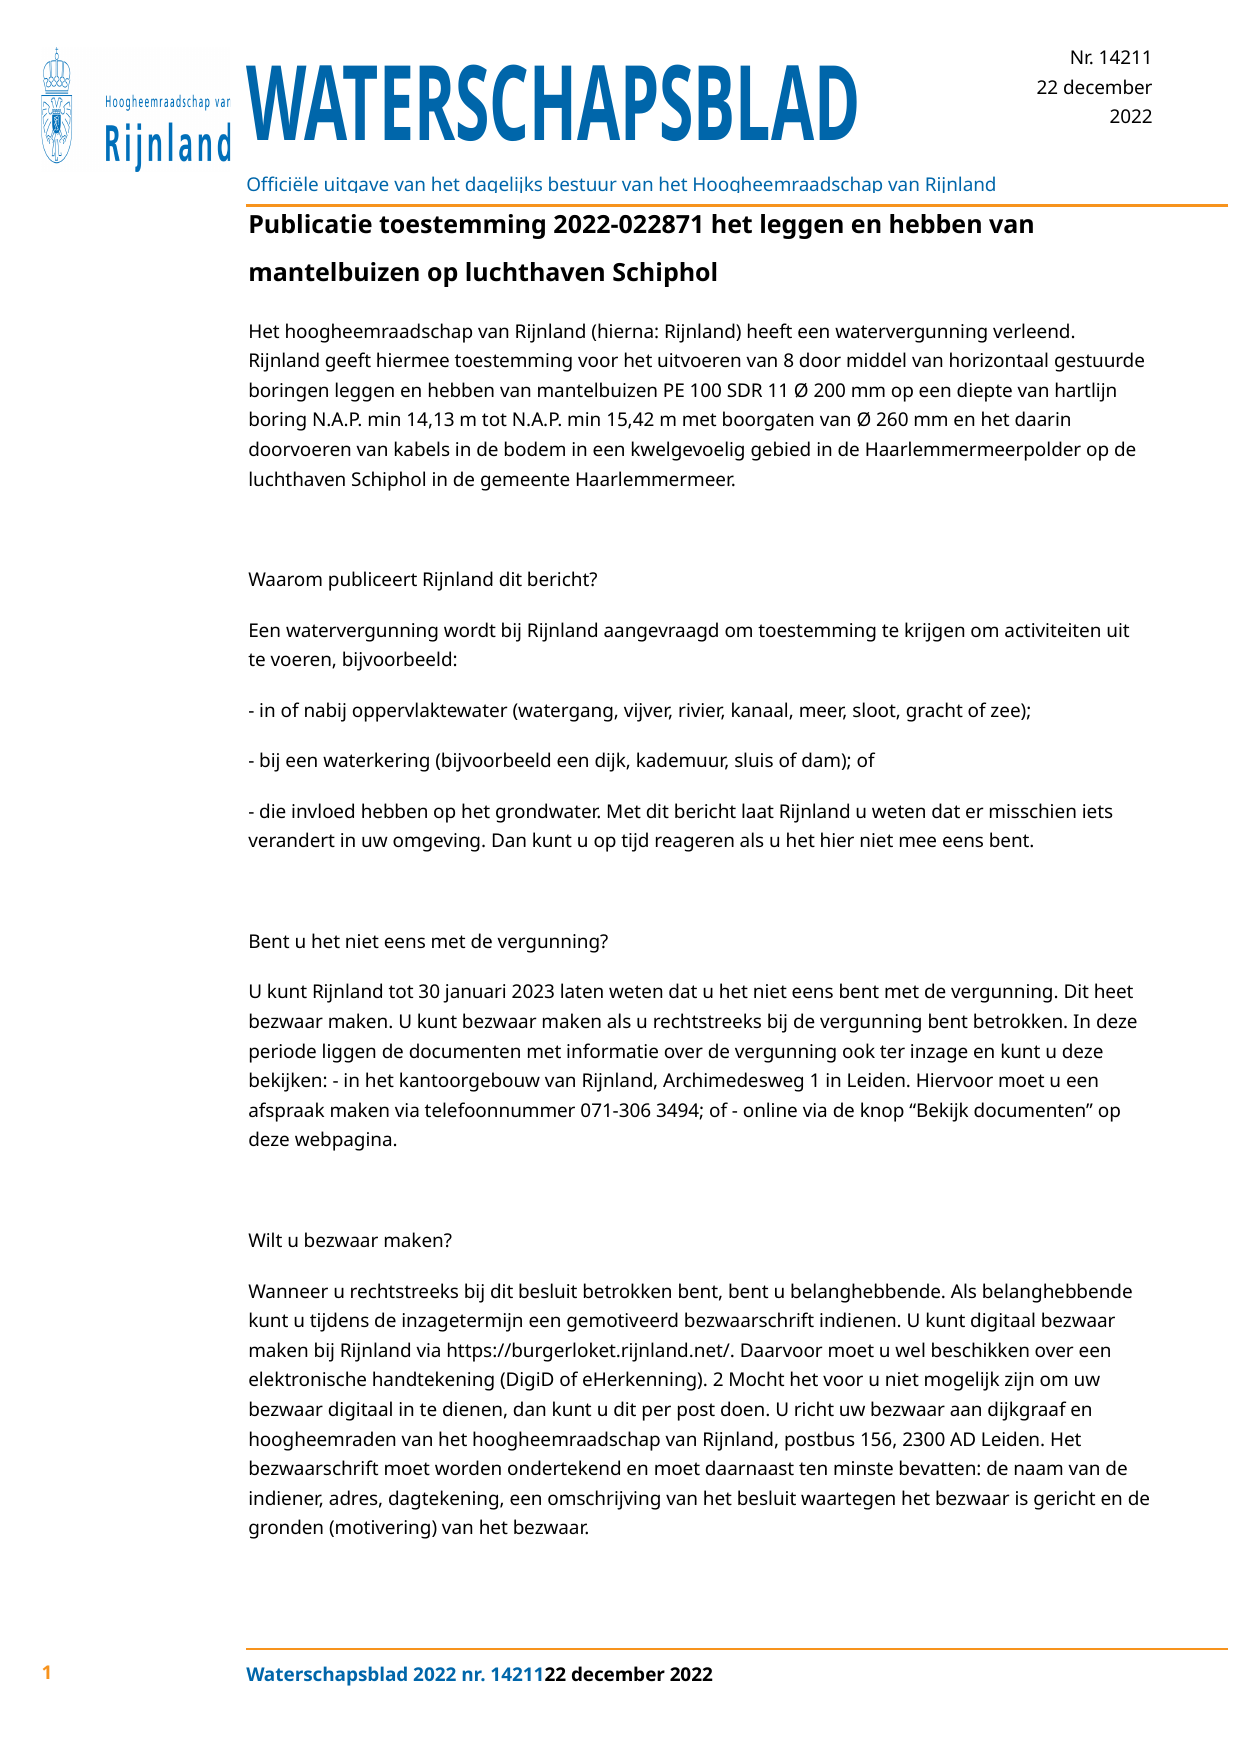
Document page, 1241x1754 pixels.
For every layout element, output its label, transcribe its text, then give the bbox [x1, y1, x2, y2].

text Een watervergunning wordt bij Rijnland aangevraagd om toestemming te krijgen om activiteiten uit te voeren, bijvoorbeeld: [248, 617, 1152, 672]
picture [41, 47, 231, 172]
text - in of nabij oppervlaktewater (watergang, vijver, rivier, kanaal, meer, sloot, gracht of zee); [248, 697, 1152, 723]
text Bent u het niet eens met de vergunning? [248, 928, 1152, 954]
text Waarom publiceert Rijnland dit bericht? [248, 567, 1152, 592]
text Het hoogheemraadschap van Rijnland (hierna: Rijnland) heeft een watervergunning verleend. Rijnland geeft hiermee toestemming voor het uitvoeren van 8 door middel van horizontaal gestuurde boringen leggen en hebben van mantelbuizen PE 100 SDR 11 Ø 200 mm op een diepte van hartlijn boring N.A.P. min 14,13 m tot N.A.P. min 15,42 m met boorgaten van Ø 260 mm en het daarin doorvoeren van kabels in de bodem in een kwelgevoelig gebied in de Haarlemmermeerpolder op de luchthaven Schiphol in de gemeente Haarlemmermeer. [248, 318, 1152, 492]
text Wanneer u rechtstreeks bij dit besluit betrokken bent, bent u belanghebbende. Als belanghebbende kunt u tijdens de inzagetermijn een gemotiveerd bezwaarschrift indienen. U kunt digitaal bezwaar maken bij Rijnland via https://burgerloket.rijnland.net/. Daarvoor moet u wel beschikken over een elektronische handtekening (DigiD of eHerkenning). 2 Mocht het voor u niet mogelijk zijn om uw bezwaar digitaal in te dienen, dan kunt u dit per post doen. U richt uw bezwaar aan dijkgraaf en hoogheemraden van het hoogheemraadschap van Rijnland, postbus 156, 2300 AD Leiden. Het bezwaarschrift moet worden ondertekend en moet daarnaast ten minste bevatten: de naam van de indiener, adres, dagtekening, een omschrijving van het besluit waartegen het bezwaar is gericht en de gronden (motivering) van het bezwaar. [248, 1278, 1152, 1540]
text - bij een waterkering (bijvoorbeeld een dijk, kademuur, sluis of dam); of [248, 747, 1152, 773]
text - die invloed hebben op het grondwater. Met dit bericht laat Rijnland u weten dat er misschien iets verandert in uw omgeving. Dan kunt u op tijd reageren als u het hier niet mee eens bent. [248, 798, 1152, 853]
text Publicatie toestemming 2022-022871 het leggen en hebben van mantelbuizen op luchthaven Schiphol [248, 207, 1152, 288]
text Wilt u bezwaar maken? [248, 1227, 1152, 1253]
text U kunt Rijnland tot 30 januari 2023 laten weten dat u het niet eens bent met de vergunning. Dit heet bezwaar maken. U kunt bezwaar maken als u rechtstreeks bij de vergunning bent betrokken. In deze periode liggen de documenten met informatie over de vergunning ook ter inzage en kunt u deze bekijken: - in het kantoorgebouw van Rijnland, Archimedesweg 1 in Leiden. Hiervoor moet u een afspraak maken via telefoonnummer 071-306 3494; of - online via de knop “Bekijk documenten” op deze webpagina. [248, 979, 1152, 1152]
